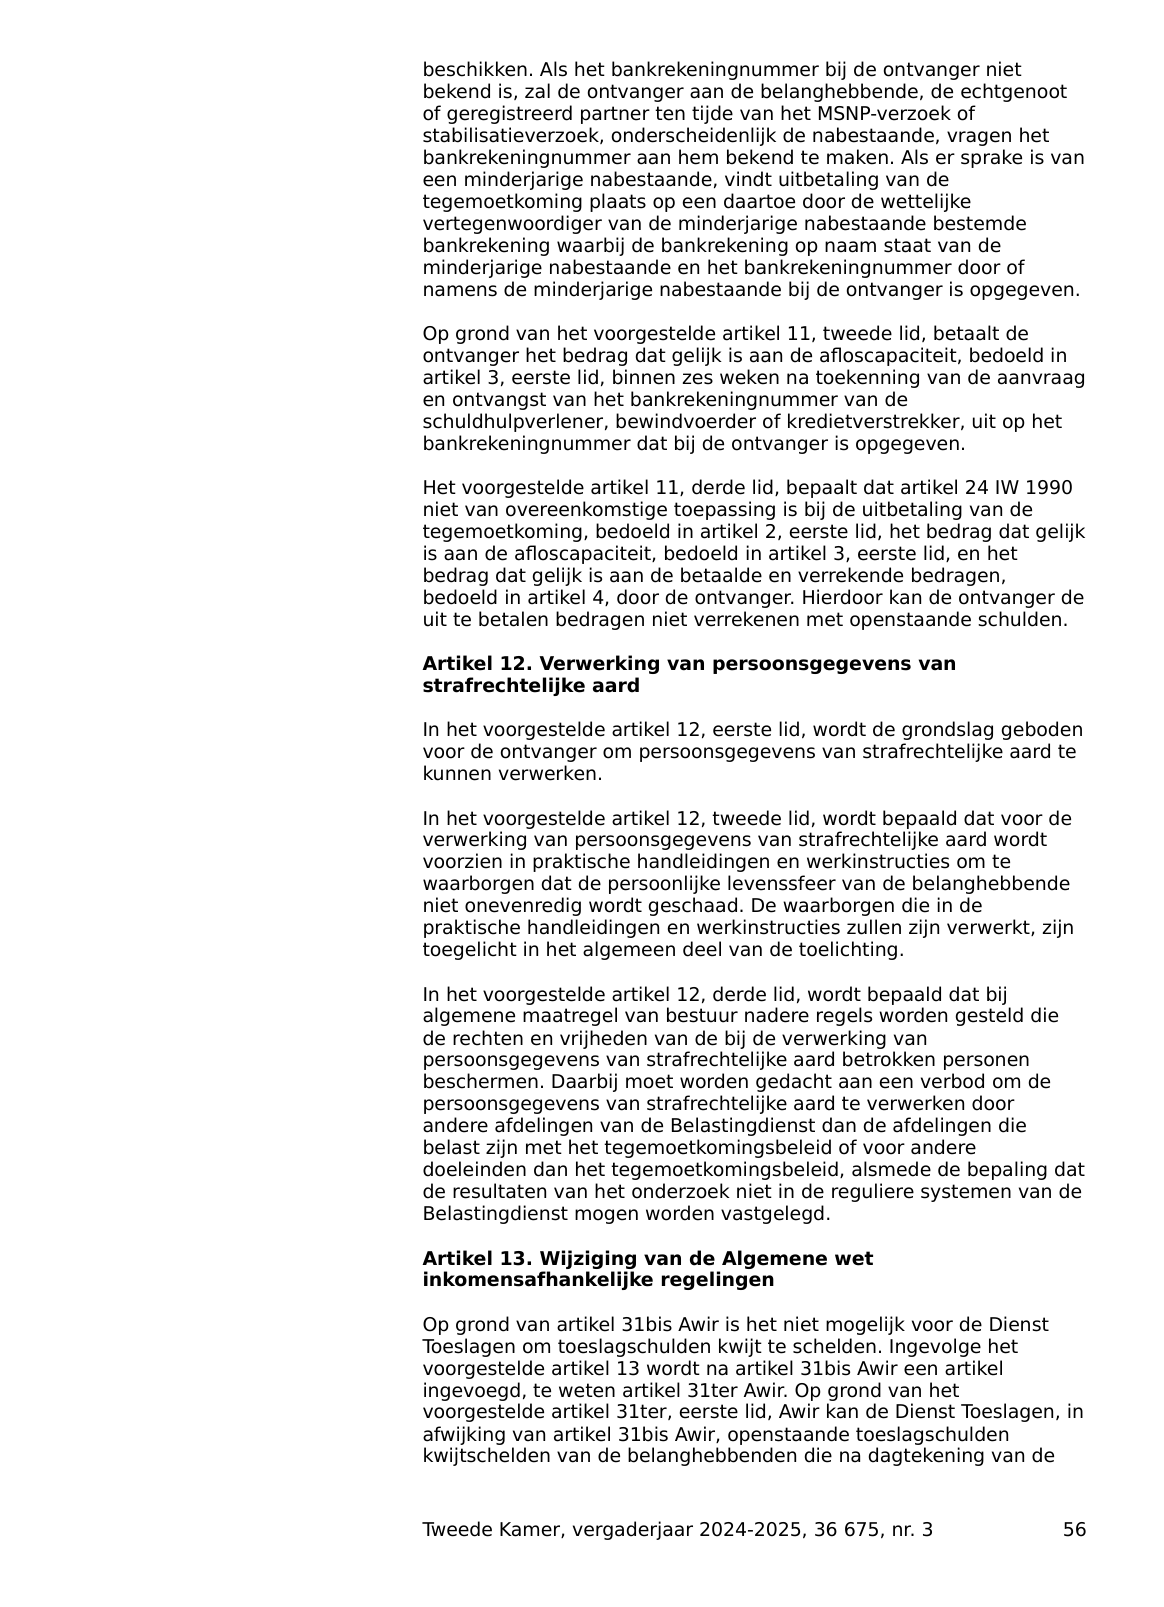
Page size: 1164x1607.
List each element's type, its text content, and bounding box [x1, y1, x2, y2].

subtitle Artikel 13. Wijziging van de Algemene wet inkomensafhankelijke regelingen [422, 1247, 1087, 1291]
text Het voorgestelde artikel 11, derde lid, bepaalt dat artikel 24 IW 1990 niet van overeenkomstige toepassing is bij de uitbetaling van de tegemoetkoming, bedoeld in artikel 2, eerste lid, het bedrag dat gelijk is aan de afloscapaciteit, bedoeld in artikel 3, eerste lid, en het bedrag dat gelijk is aan de betaalde en verrekende bedragen, bedoeld in artikel 4, door de ontvanger. Hierdoor kan de ontvanger de uit te betalen bedragen niet verrekenen met openstaande schulden. [422, 477, 1087, 631]
text In het voorgestelde artikel 12, eerste lid, wordt de grondslag geboden voor de ontvanger om persoonsgegevens van strafrechtelijke aard te kunnen verwerken. [422, 719, 1087, 785]
text In het voorgestelde artikel 12, tweede lid, wordt bepaald dat voor de verwerking van persoonsgegevens van strafrechtelijke aard wordt voorzien in praktische handleidingen en werkinstructies om te waarborgen dat de persoonlijke levenssfeer van de belanghebbende niet onevenredig wordt geschaad. De waarborgen die in de praktische handleidingen en werkinstructies zullen zijn verwerkt, zijn toegelicht in het algemeen deel van de toelichting. [422, 807, 1087, 961]
subtitle Artikel 12. Verwerking van persoonsgegevens van strafrechtelijke aard [422, 653, 1087, 697]
text Op grond van het voorgestelde artikel 11, tweede lid, betaalt de ontvanger het bedrag dat gelijk is aan de afloscapaciteit, bedoeld in artikel 3, eerste lid, binnen zes weken na toekenning van de aanvraag en ontvangst van het bankrekeningnummer van de schuldhulpverlener, bewindvoerder of kredietverstrekker, uit op het bankrekeningnummer dat bij de ontvanger is opgegeven. [422, 323, 1087, 455]
text Op grond van artikel 31bis Awir is het niet mogelijk voor de Dienst Toeslagen om toeslagschulden kwijt te schelden. Ingevolge het voorgestelde artikel 13 wordt na artikel 31bis Awir een artikel ingevoegd, te weten artikel 31ter Awir. Op grond van het voorgestelde artikel 31ter, eerste lid, Awir kan de Dienst Toeslagen, in afwijking van artikel 31bis Awir, openstaande toeslagschulden kwijtschelden van de belanghebbenden die na dagtekening van de [422, 1313, 1087, 1467]
text beschikken. Als het bankrekeningnummer bij de ontvanger niet bekend is, zal de ontvanger aan de belanghebbende, de echtgenoot of geregistreerd partner ten tijde van het MSNP-verzoek of stabilisatieverzoek, onderscheidenlijk de nabestaande, vragen het bankrekeningnummer aan hem bekend te maken. Als er sprake is van een minderjarige nabestaande, vindt uitbetaling van de tegemoetkoming plaats op een daartoe door de wettelijke vertegenwoordiger van de minderjarige nabestaande bestemde bankrekening waarbij de bankrekening op naam staat van de minderjarige nabestaande en het bankrekeningnummer door of namens de minderjarige nabestaande bij de ontvanger is opgegeven. [422, 59, 1087, 301]
text In het voorgestelde artikel 12, derde lid, wordt bepaald dat bij algemene maatregel van bestuur nadere regels worden gesteld die de rechten en vrijheden van de bij de verwerking van persoonsgegevens van strafrechtelijke aard betrokken personen beschermen. Daarbij moet worden gedacht aan een verbod om de persoonsgegevens van strafrechtelijke aard te verwerken door andere afdelingen van de Belastingdienst dan de afdelingen die belast zijn met het tegemoetkomingsbeleid of voor andere doeleinden dan het tegemoetkomingsbeleid, alsmede de bepaling dat de resultaten van het onderzoek niet in de reguliere systemen van de Belastingdienst mogen worden vastgelegd. [422, 983, 1087, 1225]
